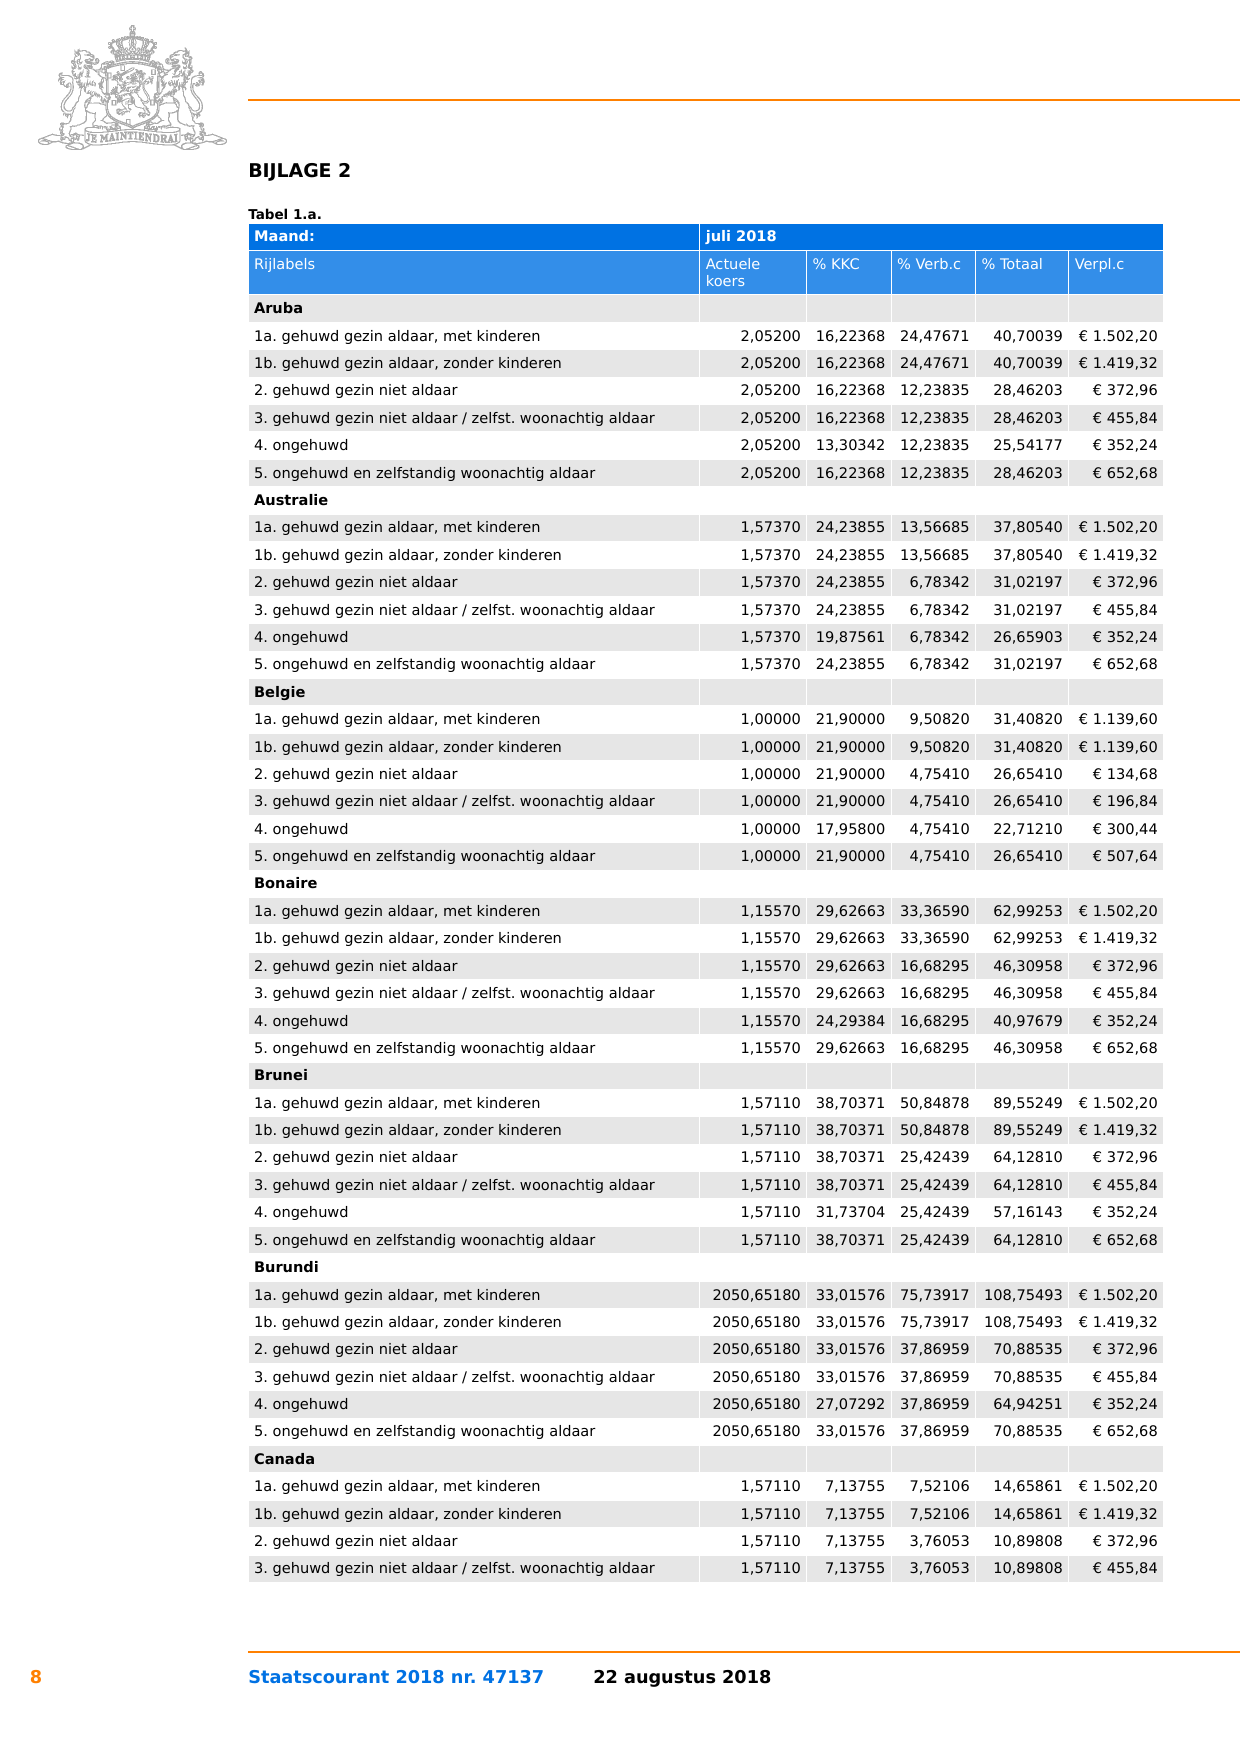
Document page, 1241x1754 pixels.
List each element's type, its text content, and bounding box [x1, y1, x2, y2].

table_cell 1,57110 [700, 1556, 806, 1582]
table_cell 33,01576 [807, 1282, 891, 1308]
table_cell 13,30342 [807, 433, 891, 459]
table_cell 57,16143 [976, 1200, 1068, 1226]
table_cell 1,57110 [700, 1501, 806, 1527]
table_cell 1a. gehuwd gezin aldaar, met kinderen [249, 1090, 699, 1116]
table_cell Australie [249, 487, 699, 513]
table_cell [700, 871, 806, 897]
table_cell [807, 871, 891, 897]
table_cell 46,30958 [976, 980, 1068, 1007]
table_cell 1b. gehuwd gezin aldaar, zonder kinderen [249, 926, 699, 952]
table_cell 24,29384 [807, 1008, 891, 1034]
table_cell 75,73917 [892, 1309, 975, 1335]
table_cell € 652,68 [1069, 652, 1163, 678]
table_cell [1069, 487, 1163, 513]
table_cell [976, 1063, 1068, 1089]
table_cell 89,55249 [976, 1090, 1068, 1116]
table_cell 1a. gehuwd gezin aldaar, met kinderen [249, 515, 699, 541]
table_cell € 372,96 [1069, 1145, 1163, 1171]
table_cell 16,68295 [892, 1008, 975, 1034]
table_cell [976, 295, 1068, 322]
table_cell € 455,84 [1069, 980, 1163, 1007]
table_cell [1069, 1063, 1163, 1089]
table_cell 5. ongehuwd en zelfstandig woonachtig aldaar [249, 460, 699, 486]
table_cell [700, 295, 806, 322]
table_cell 16,68295 [892, 1035, 975, 1061]
table_cell 31,73704 [807, 1200, 891, 1226]
table_cell 25,42439 [892, 1227, 975, 1253]
table_cell 1,00000 [700, 789, 806, 815]
table_cell 38,70371 [807, 1145, 891, 1171]
table_cell 4,75410 [892, 789, 975, 815]
table_cell € 1.419,32 [1069, 1309, 1163, 1335]
table_cell 1,00000 [700, 761, 806, 787]
table_cell € 455,84 [1069, 1172, 1163, 1198]
table_cell 5. ongehuwd en zelfstandig woonachtig aldaar [249, 1419, 699, 1445]
table_cell 28,46203 [976, 460, 1068, 486]
table_cell 1b. gehuwd gezin aldaar, zonder kinderen [249, 350, 699, 377]
table_cell 1a. gehuwd gezin aldaar, met kinderen [249, 898, 699, 924]
table_cell 1,57110 [700, 1528, 806, 1554]
table_cell [976, 679, 1068, 705]
table_cell [807, 1254, 891, 1281]
table_cell 38,70371 [807, 1090, 891, 1116]
subtitle BIJLAGE 2 [248, 160, 1163, 182]
table_cell 1,00000 [700, 706, 806, 733]
table_cell 37,80540 [976, 515, 1068, 541]
table_cell 3. gehuwd gezin niet aldaar / zelfst. woonachtig aldaar [249, 405, 699, 431]
table_cell 28,46203 [976, 405, 1068, 431]
table_cell 31,02197 [976, 569, 1068, 596]
table_cell 3,76053 [892, 1528, 975, 1554]
table_cell € 352,24 [1069, 433, 1163, 459]
table_cell € 1.419,32 [1069, 926, 1163, 952]
table_cell 62,99253 [976, 926, 1068, 952]
table_cell 14,65861 [976, 1474, 1068, 1500]
table_cell 2. gehuwd gezin niet aldaar [249, 1336, 699, 1363]
table_cell 5. ongehuwd en zelfstandig woonachtig aldaar [249, 1227, 699, 1253]
table_cell 2050,65180 [700, 1336, 806, 1363]
table_cell € 1.419,32 [1069, 1117, 1163, 1144]
table_cell [892, 679, 975, 705]
table_cell 16,68295 [892, 980, 975, 1007]
table_cell 33,36590 [892, 926, 975, 952]
table_cell 16,68295 [892, 953, 975, 979]
table_cell 70,88535 [976, 1419, 1068, 1445]
table_cell juli 2018 [700, 224, 1163, 250]
table_cell 9,50820 [892, 734, 975, 760]
table_cell € 1.419,32 [1069, 350, 1163, 377]
table_cell [976, 871, 1068, 897]
table_cell 1a. gehuwd gezin aldaar, met kinderen [249, 323, 699, 349]
table_cell 1,15570 [700, 926, 806, 952]
table_cell 4. ongehuwd [249, 1200, 699, 1226]
table_cell € 300,44 [1069, 816, 1163, 842]
table_cell 4,75410 [892, 761, 975, 787]
table_cell [976, 1446, 1068, 1472]
table_cell 28,46203 [976, 378, 1068, 404]
table_cell € 1.419,32 [1069, 1501, 1163, 1527]
table_cell 1,15570 [700, 1008, 806, 1034]
table_cell Aruba [249, 295, 699, 322]
table_cell € 455,84 [1069, 1556, 1163, 1582]
table_cell [892, 487, 975, 513]
table_cell 37,86959 [892, 1364, 975, 1390]
table_cell 7,13755 [807, 1556, 891, 1582]
table_cell 24,47671 [892, 323, 975, 349]
table_cell € 1.419,32 [1069, 542, 1163, 568]
table_cell 37,86959 [892, 1391, 975, 1418]
table_cell € 372,96 [1069, 953, 1163, 979]
table_cell 10,89808 [976, 1556, 1068, 1582]
table_cell 6,78342 [892, 597, 975, 623]
table_cell 24,23855 [807, 652, 891, 678]
table_cell € 352,24 [1069, 624, 1163, 651]
table_cell € 1.502,20 [1069, 1090, 1163, 1116]
table_cell 21,90000 [807, 706, 891, 733]
table_cell 1,57370 [700, 542, 806, 568]
table_cell € 652,68 [1069, 460, 1163, 486]
table_cell 1,57370 [700, 515, 806, 541]
table_cell 1,57110 [700, 1090, 806, 1116]
table_cell 1b. gehuwd gezin aldaar, zonder kinderen [249, 542, 699, 568]
table_cell 6,78342 [892, 624, 975, 651]
table_cell 37,80540 [976, 542, 1068, 568]
table_cell € 372,96 [1069, 378, 1163, 404]
table_cell € 652,68 [1069, 1227, 1163, 1253]
table_cell € 1.139,60 [1069, 734, 1163, 760]
table_cell [700, 1254, 806, 1281]
table_cell 26,65410 [976, 761, 1068, 787]
table_cell € 1.502,20 [1069, 323, 1163, 349]
table_cell 89,55249 [976, 1117, 1068, 1144]
table_cell [976, 487, 1068, 513]
table_cell 1a. gehuwd gezin aldaar, met kinderen [249, 1282, 699, 1308]
table_cell 2,05200 [700, 378, 806, 404]
table_cell 2. gehuwd gezin niet aldaar [249, 569, 699, 596]
table_cell 2. gehuwd gezin niet aldaar [249, 1528, 699, 1554]
table_cell 70,88535 [976, 1336, 1068, 1363]
table_cell 2,05200 [700, 460, 806, 486]
table_cell 38,70371 [807, 1117, 891, 1144]
table_cell 31,40820 [976, 734, 1068, 760]
table_cell [807, 295, 891, 322]
table_cell 1a. gehuwd gezin aldaar, met kinderen [249, 706, 699, 733]
table_cell € 352,24 [1069, 1200, 1163, 1226]
table_cell € 455,84 [1069, 1364, 1163, 1390]
table_cell 4,75410 [892, 816, 975, 842]
table_cell € 507,64 [1069, 843, 1163, 870]
table_cell 7,13755 [807, 1474, 891, 1500]
table_cell 64,12810 [976, 1227, 1068, 1253]
table_cell 7,52106 [892, 1474, 975, 1500]
table_cell 7,13755 [807, 1501, 891, 1527]
table_cell 3. gehuwd gezin niet aldaar / zelfst. woonachtig aldaar [249, 1556, 699, 1582]
table_cell [892, 295, 975, 322]
table_cell 62,99253 [976, 898, 1068, 924]
table_cell 2050,65180 [700, 1282, 806, 1308]
table_cell 1,57370 [700, 652, 806, 678]
table_cell 2050,65180 [700, 1419, 806, 1445]
table_cell 12,23835 [892, 433, 975, 459]
table_cell € 652,68 [1069, 1419, 1163, 1445]
table_cell [1069, 1446, 1163, 1472]
table_cell 29,62663 [807, 898, 891, 924]
table_cell 37,86959 [892, 1419, 975, 1445]
table_cell 64,94251 [976, 1391, 1068, 1418]
table_cell 2050,65180 [700, 1391, 806, 1418]
table_cell Burundi [249, 1254, 699, 1281]
table_cell 2. gehuwd gezin niet aldaar [249, 761, 699, 787]
table_cell 31,02197 [976, 652, 1068, 678]
table_cell € 1.502,20 [1069, 898, 1163, 924]
table_cell 37,86959 [892, 1336, 975, 1363]
table_cell 4. ongehuwd [249, 816, 699, 842]
table_cell 26,65410 [976, 789, 1068, 815]
table_cell 21,90000 [807, 734, 891, 760]
table_cell 13,56685 [892, 515, 975, 541]
table_cell 108,75493 [976, 1282, 1068, 1308]
table_cell Belgie [249, 679, 699, 705]
table_cell 1,00000 [700, 734, 806, 760]
table_cell 17,95800 [807, 816, 891, 842]
table_cell 29,62663 [807, 926, 891, 952]
table_cell € 372,96 [1069, 1336, 1163, 1363]
table_cell 3. gehuwd gezin niet aldaar / zelfst. woonachtig aldaar [249, 1172, 699, 1198]
table_cell € 1.502,20 [1069, 515, 1163, 541]
table_cell 1b. gehuwd gezin aldaar, zonder kinderen [249, 1501, 699, 1527]
table_cell Canada [249, 1446, 699, 1472]
table_cell 29,62663 [807, 980, 891, 1007]
table_cell 16,22368 [807, 378, 891, 404]
table_cell % Totaal [976, 251, 1068, 294]
table_cell [892, 1063, 975, 1089]
table_cell 64,12810 [976, 1145, 1068, 1171]
table_cell Brunei [249, 1063, 699, 1089]
table_cell 31,02197 [976, 597, 1068, 623]
table_cell € 372,96 [1069, 1528, 1163, 1554]
table_cell Actuele koers [700, 251, 806, 294]
table_cell € 196,84 [1069, 789, 1163, 815]
table_cell 3. gehuwd gezin niet aldaar / zelfst. woonachtig aldaar [249, 1364, 699, 1390]
table_cell [976, 1254, 1068, 1281]
table_cell [1069, 871, 1163, 897]
table_cell 64,12810 [976, 1172, 1068, 1198]
table_cell 33,36590 [892, 898, 975, 924]
table_cell 12,23835 [892, 460, 975, 486]
table_cell [1069, 295, 1163, 322]
table_cell € 1.502,20 [1069, 1282, 1163, 1308]
table_cell 40,97679 [976, 1008, 1068, 1034]
table_cell € 134,68 [1069, 761, 1163, 787]
table_cell 24,23855 [807, 569, 891, 596]
table_cell 46,30958 [976, 953, 1068, 979]
table_cell 70,88535 [976, 1364, 1068, 1390]
table_cell 1,00000 [700, 816, 806, 842]
table_cell [807, 487, 891, 513]
table_cell 6,78342 [892, 652, 975, 678]
table_cell 1b. gehuwd gezin aldaar, zonder kinderen [249, 1309, 699, 1335]
table_cell 1,15570 [700, 953, 806, 979]
table_cell 38,70371 [807, 1227, 891, 1253]
table_cell 108,75493 [976, 1309, 1068, 1335]
table_cell 25,54177 [976, 433, 1068, 459]
table_cell 24,23855 [807, 515, 891, 541]
table_cell € 1.502,20 [1069, 1474, 1163, 1500]
table_cell 1,57370 [700, 624, 806, 651]
table_cell € 455,84 [1069, 405, 1163, 431]
table_cell [807, 1446, 891, 1472]
table_cell 24,23855 [807, 597, 891, 623]
table_cell 2050,65180 [700, 1309, 806, 1335]
table_cell 2050,65180 [700, 1364, 806, 1390]
table_cell 25,42439 [892, 1200, 975, 1226]
table_cell 1b. gehuwd gezin aldaar, zonder kinderen [249, 734, 699, 760]
table_cell 2,05200 [700, 350, 806, 377]
table_cell 38,70371 [807, 1172, 891, 1198]
table_cell 75,73917 [892, 1282, 975, 1308]
table_cell 21,90000 [807, 761, 891, 787]
table_cell 27,07292 [807, 1391, 891, 1418]
picture [38, 25, 227, 150]
table_cell 9,50820 [892, 706, 975, 733]
table_cell 5. ongehuwd en zelfstandig woonachtig aldaar [249, 843, 699, 870]
table_cell 33,01576 [807, 1364, 891, 1390]
table_cell 3. gehuwd gezin niet aldaar / zelfst. woonachtig aldaar [249, 597, 699, 623]
table_cell [1069, 679, 1163, 705]
table_cell 2,05200 [700, 405, 806, 431]
table_cell 33,01576 [807, 1336, 891, 1363]
table_cell 13,56685 [892, 542, 975, 568]
table_cell 2. gehuwd gezin niet aldaar [249, 953, 699, 979]
table_cell 50,84878 [892, 1090, 975, 1116]
table_cell Maand: [249, 224, 699, 250]
table_cell 16,22368 [807, 460, 891, 486]
table_cell 1,57110 [700, 1172, 806, 1198]
table_header Tabel 1.a. [248, 207, 1163, 223]
table_cell [1069, 1254, 1163, 1281]
table_cell 1,15570 [700, 898, 806, 924]
table_cell 3. gehuwd gezin niet aldaar / zelfst. woonachtig aldaar [249, 980, 699, 1007]
table_cell 1,00000 [700, 843, 806, 870]
table_cell 12,23835 [892, 405, 975, 431]
table_cell % KKC [807, 251, 891, 294]
table_cell 3. gehuwd gezin niet aldaar / zelfst. woonachtig aldaar [249, 789, 699, 815]
table_cell 40,70039 [976, 350, 1068, 377]
table_cell 1,15570 [700, 1035, 806, 1061]
table_cell 21,90000 [807, 843, 891, 870]
table_cell 24,23855 [807, 542, 891, 568]
table_cell 46,30958 [976, 1035, 1068, 1061]
table_cell 33,01576 [807, 1419, 891, 1445]
table_cell [807, 1063, 891, 1089]
table_cell 7,13755 [807, 1528, 891, 1554]
table_cell 26,65903 [976, 624, 1068, 651]
table_cell 7,52106 [892, 1501, 975, 1527]
table_cell 4. ongehuwd [249, 1008, 699, 1034]
table_cell 25,42439 [892, 1145, 975, 1171]
table_cell 6,78342 [892, 569, 975, 596]
table_cell 1a. gehuwd gezin aldaar, met kinderen [249, 1474, 699, 1500]
table_cell € 1.139,60 [1069, 706, 1163, 733]
table_cell 24,47671 [892, 350, 975, 377]
table_cell 2,05200 [700, 323, 806, 349]
table_cell 2. gehuwd gezin niet aldaar [249, 378, 699, 404]
table_cell 12,23835 [892, 378, 975, 404]
table_cell 5. ongehuwd en zelfstandig woonachtig aldaar [249, 652, 699, 678]
table_cell 4,75410 [892, 843, 975, 870]
table_cell 3,76053 [892, 1556, 975, 1582]
table_cell 1,57110 [700, 1145, 806, 1171]
table_cell 21,90000 [807, 789, 891, 815]
table_cell 19,87561 [807, 624, 891, 651]
table_cell 1,57110 [700, 1117, 806, 1144]
table_cell 1,57370 [700, 597, 806, 623]
table_cell € 372,96 [1069, 569, 1163, 596]
table_cell Bonaire [249, 871, 699, 897]
table_cell 4. ongehuwd [249, 1391, 699, 1418]
table_cell 31,40820 [976, 706, 1068, 733]
table_cell [892, 1446, 975, 1472]
table_cell 4. ongehuwd [249, 433, 699, 459]
table_cell 1,15570 [700, 980, 806, 1007]
table_cell 29,62663 [807, 1035, 891, 1061]
table_cell 10,89808 [976, 1528, 1068, 1554]
table_cell € 352,24 [1069, 1008, 1163, 1034]
table_cell 16,22368 [807, 405, 891, 431]
table_cell 16,22368 [807, 350, 891, 377]
table_cell 1,57110 [700, 1474, 806, 1500]
table_cell 50,84878 [892, 1117, 975, 1144]
table_cell 4. ongehuwd [249, 624, 699, 651]
table_cell Rijlabels [249, 251, 699, 294]
table_cell 1,57110 [700, 1227, 806, 1253]
table_cell € 352,24 [1069, 1391, 1163, 1418]
table_cell [700, 1063, 806, 1089]
table_cell 5. ongehuwd en zelfstandig woonachtig aldaar [249, 1035, 699, 1061]
table_cell 29,62663 [807, 953, 891, 979]
table_cell 1,57110 [700, 1200, 806, 1226]
table_cell 2. gehuwd gezin niet aldaar [249, 1145, 699, 1171]
table_cell [892, 1254, 975, 1281]
table_cell % Verb.c [892, 251, 975, 294]
table_cell 16,22368 [807, 323, 891, 349]
table_cell [700, 1446, 806, 1472]
table_cell 1,57370 [700, 569, 806, 596]
table_cell 1b. gehuwd gezin aldaar, zonder kinderen [249, 1117, 699, 1144]
table_cell 26,65410 [976, 843, 1068, 870]
table_cell [700, 679, 806, 705]
table_cell Verpl.c [1069, 251, 1163, 294]
table_cell [700, 487, 806, 513]
table_cell € 652,68 [1069, 1035, 1163, 1061]
table_cell € 455,84 [1069, 597, 1163, 623]
table_cell 40,70039 [976, 323, 1068, 349]
table_cell [892, 871, 975, 897]
table_cell 33,01576 [807, 1309, 891, 1335]
table_cell 2,05200 [700, 433, 806, 459]
table_cell 14,65861 [976, 1501, 1068, 1527]
table_cell 22,71210 [976, 816, 1068, 842]
table_cell 25,42439 [892, 1172, 975, 1198]
table_cell [807, 679, 891, 705]
